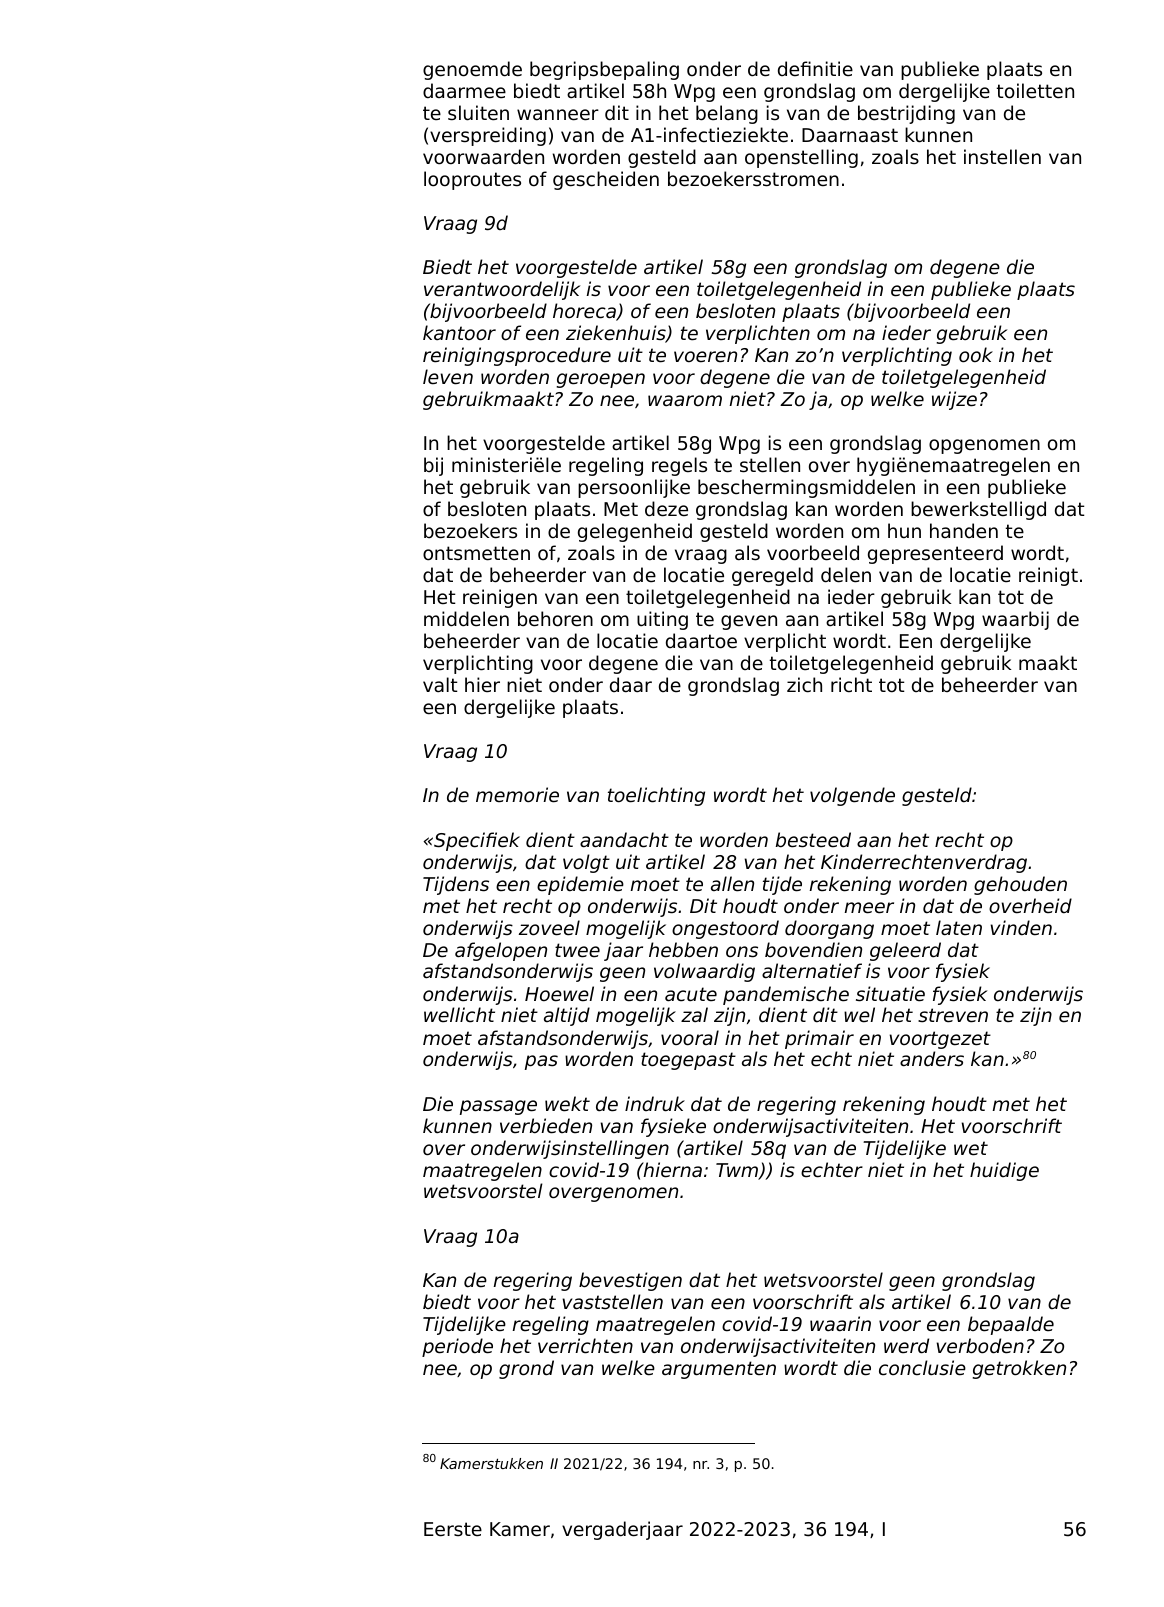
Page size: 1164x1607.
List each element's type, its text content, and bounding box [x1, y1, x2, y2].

text In de memorie van toelichting wordt het volgende gesteld: [422, 785, 1087, 807]
text Kan de regering bevestigen dat het wetsvoorstel geen grondslag biedt voor het vaststellen van een voorschrift als artikel 6.10 van de Tijdelijke regeling maatregelen covid-19 waarin voor een bepaalde periode het verrichten van onderwijsactiviteiten werd verboden? Zo nee, op grond van welke argumenten wordt die conclusie getrokken? [422, 1270, 1087, 1380]
text genoemde begripsbepaling onder de definitie van publieke plaats en daarmee biedt artikel 58h Wpg een grondslag om dergelijke toiletten te sluiten wanneer dit in het belang is van de bestrijding van de (verspreiding) van de A1-infectieziekte. Daarnaast kunnen voorwaarden worden gesteld aan openstelling, zoals het instellen van looproutes of gescheiden bezoekersstromen. [422, 59, 1087, 191]
text Biedt het voorgestelde artikel 58g een grondslag om degene die verantwoordelijk is voor een toiletgelegenheid in een publieke plaats (bijvoorbeeld horeca) of een besloten plaats (bijvoorbeeld een kantoor of een ziekenhuis) te verplichten om na ieder gebruik een reinigingsprocedure uit te voeren? Kan zo’n verplichting ook in het leven worden geroepen voor degene die van de toiletgelegenheid gebruikmaakt? Zo nee, waarom niet? Zo ja, op welke wijze? [422, 257, 1087, 411]
subtitle Vraag 10a [422, 1226, 1087, 1248]
subtitle Vraag 9d [422, 213, 1087, 235]
text «Specifiek dient aandacht te worden besteed aan het recht op onderwijs, dat volgt uit artikel 28 van het Kinderrechtenverdrag. Tijdens een epidemie moet te allen tijde rekening worden gehouden met het recht op onderwijs. Dit houdt onder meer in dat de overheid onderwijs zoveel mogelijk ongestoord doorgang moet laten vinden. De afgelopen twee jaar hebben ons bovendien geleerd dat afstandsonderwijs geen volwaardig alternatief is voor fysiek onderwijs. Hoewel in een acute pandemische situatie fysiek onderwijs wellicht niet altijd mogelijk zal zijn, dient dit wel het streven te zijn en moet afstandsonderwijs, vooral in het primair en voortgezet onderwijs, pas worden toegepast als het echt niet anders kan.» [422, 829, 1087, 1071]
text Die passage wekt de indruk dat de regering rekening houdt met het kunnen verbieden van fysieke onderwijsactiviteiten. Het voorschrift over onderwijsinstellingen (artikel 58q van de Tijdelijke wet maatregelen covid-19 (hierna: Twm)) is echter niet in het huidige wetsvoorstel overgenomen. [422, 1093, 1087, 1203]
text Kamerstukken II 2021/22, 36 194, nr. 3, p. 50. [422, 1452, 1087, 1474]
text In het voorgestelde artikel 58g Wpg is een grondslag opgenomen om bij ministeriële regeling regels te stellen over hygiënemaatregelen en het gebruik van persoonlijke beschermingsmiddelen in een publieke of besloten plaats. Met deze grondslag kan worden bewerkstelligd dat bezoekers in de gelegenheid gesteld worden om hun handen te ontsmetten of, zoals in de vraag als voorbeeld gepresenteerd wordt, dat de beheerder van de locatie geregeld delen van de locatie reinigt. Het reinigen van een toiletgelegenheid na ieder gebruik kan tot de middelen behoren om uiting te geven aan artikel 58g Wpg waarbij de beheerder van de locatie daartoe verplicht wordt. Een dergelijke verplichting voor degene die van de toiletgelegenheid gebruik maakt valt hier niet onder daar de grondslag zich richt tot de beheerder van een dergelijke plaats. [422, 433, 1087, 719]
subtitle Vraag 10 [422, 741, 1087, 763]
